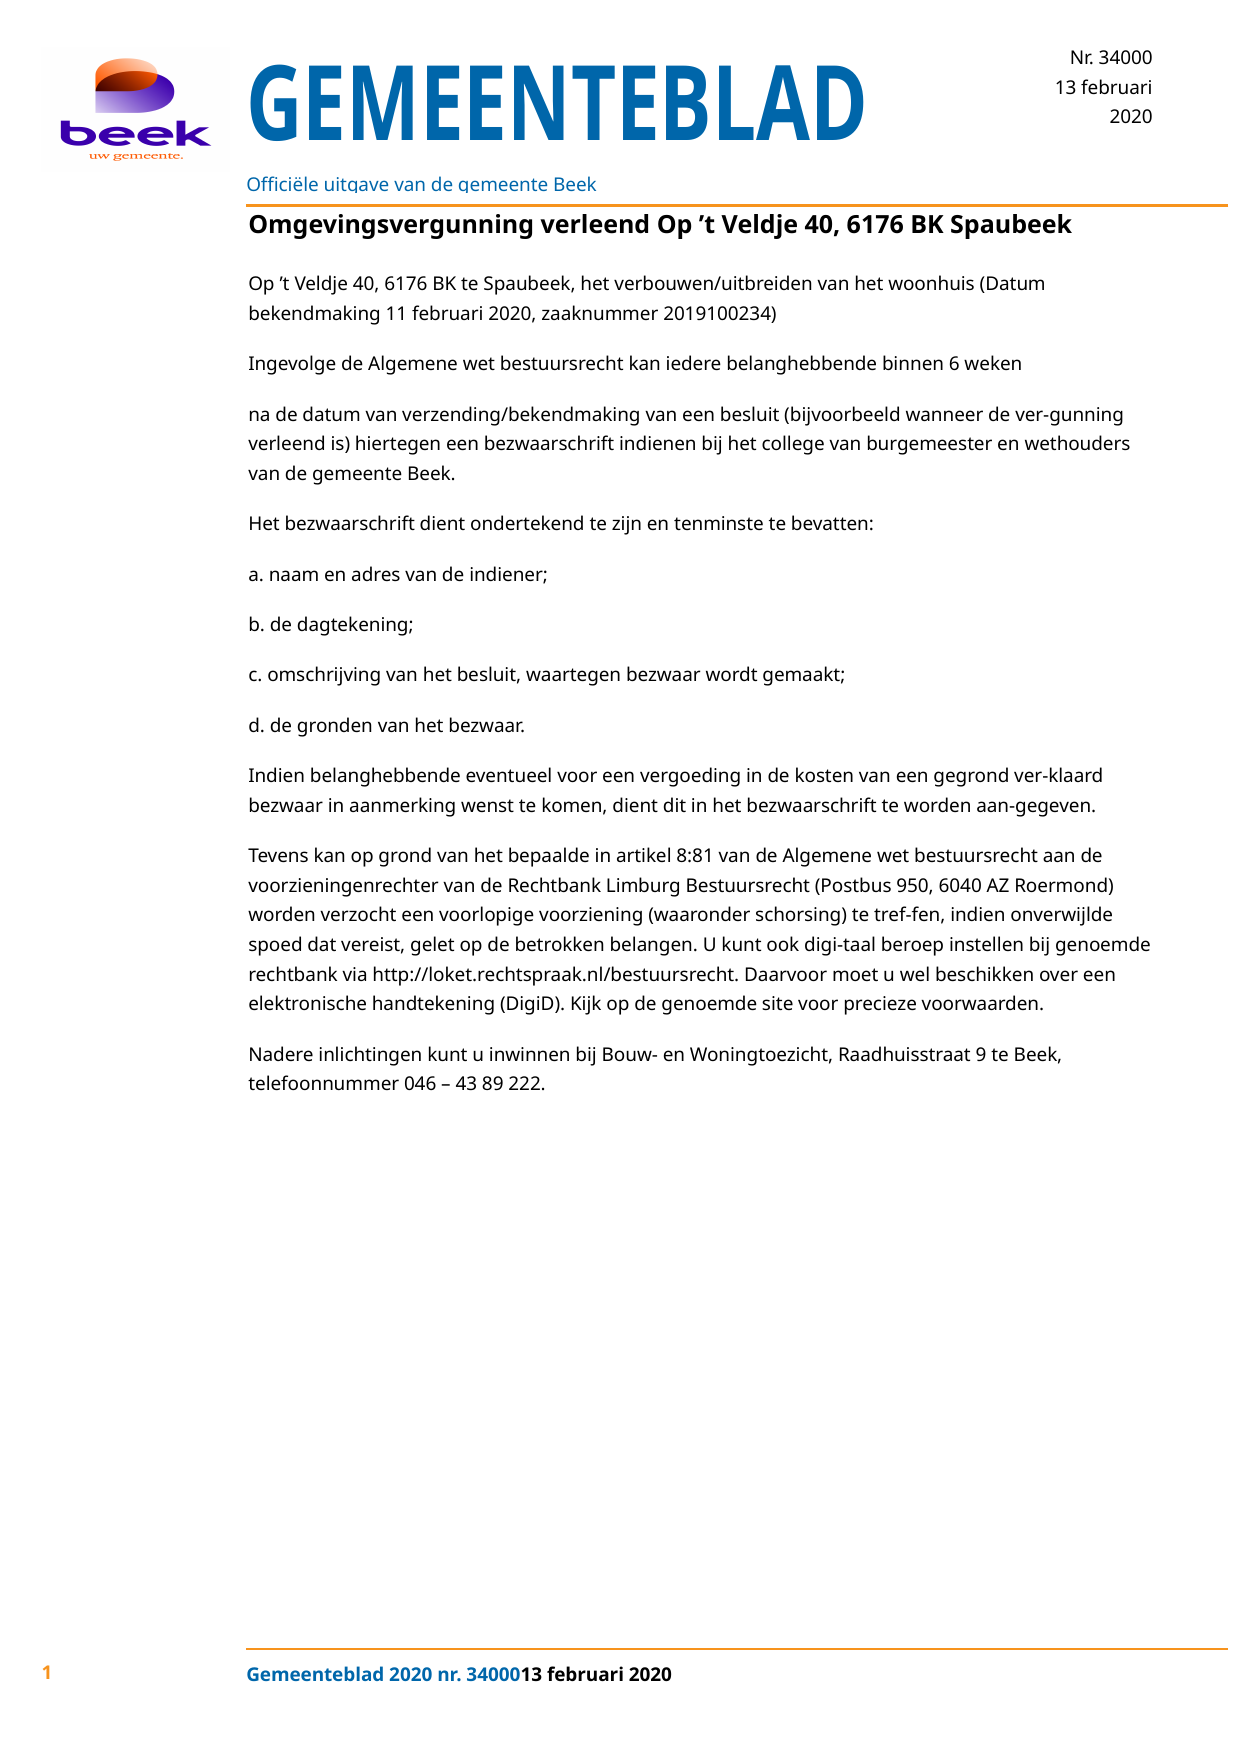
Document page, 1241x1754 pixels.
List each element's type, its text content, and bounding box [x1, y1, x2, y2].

text Op ’t Veldje 40, 6176 BK te Spaubeek, het verbouwen/uitbreiden van het woonhuis (Datum bekendmaking 11 februari 2020, zaaknummer 2019100234) [248, 270, 1152, 326]
text Omgevingsvergunning verleend Op ’t Veldje 40, 6176 BK Spaubeek [248, 207, 1152, 241]
text na de datum van verzending/bekendmaking van een besluit (bijvoorbeeld wanneer de ver-gunning verleend is) hiertegen een bezwaarschrift indienen bij het college van burgemeester en wethouders van de gemeente Beek. [248, 401, 1152, 486]
text Ingevolge de Algemene wet bestuursrecht kan iedere belanghebbende binnen 6 weken [248, 350, 1152, 376]
text Nadere inlichtingen kunt u inwinnen bij Bouw- en Woningtoezicht, Raadhuisstraat 9 te Beek, telefoonnummer 046 – 43 89 222. [248, 1041, 1152, 1096]
text Tevens kan op grond van het bepaalde in artikel 8:81 van de Algemene wet bestuursrecht aan de voorzieningenrechter van de Rechtbank Limburg Bestuursrecht (Postbus 950, 6040 AZ Roermond) worden verzocht een voorlopige voorziening (waaronder schorsing) te tref-fen, indien onverwijlde spoed dat vereist, gelet op de betrokken belangen. U kunt ook digi-taal beroep instellen bij genoemde rechtbank via http://loket.rechtspraak.nl/bestuursrecht. Daarvoor moet u wel beschikken over een elektronische handtekening (DigiD). Kijk op de genoemde site voor precieze voorwaarden. [248, 842, 1152, 1016]
text c. omschrijving van het besluit, waartegen bezwaar wordt gemaakt; [248, 662, 1152, 687]
text Het bezwaarschrift dient ondertekend te zijn en tenminste te bevatten: [248, 510, 1152, 536]
text a. naam en adres van de indiener; [248, 561, 1152, 586]
text Indien belanghebbende eventueel voor een vergoeding in de kosten van een gegrond ver-klaard bezwaar in aanmerking wenst te komen, dient dit in het bezwaarschrift te worden aan-gegeven. [248, 762, 1152, 818]
picture [41, 47, 231, 172]
text b. de dagtekening; [248, 611, 1152, 637]
text d. de gronden van het bezwaar. [248, 712, 1152, 738]
